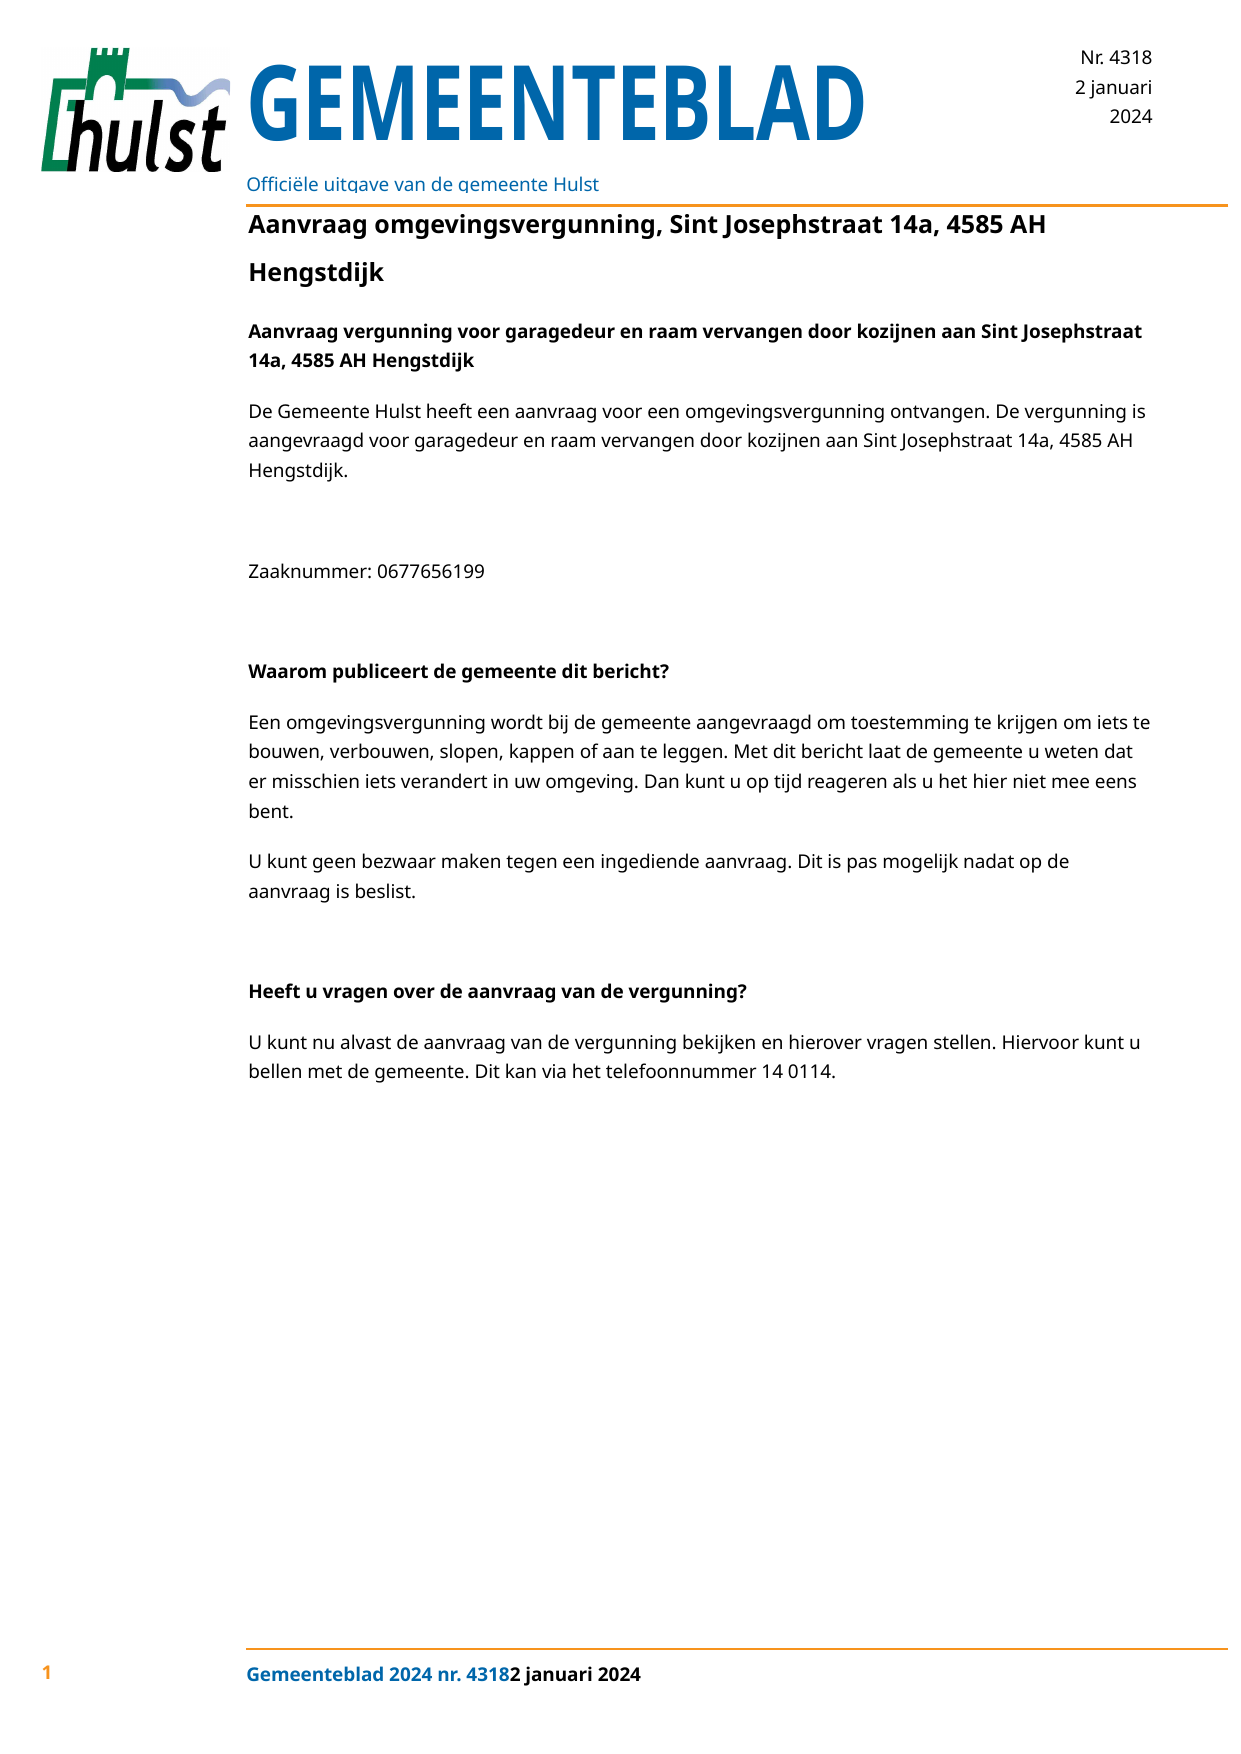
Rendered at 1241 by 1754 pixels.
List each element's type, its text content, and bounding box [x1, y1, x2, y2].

picture [41, 47, 231, 172]
text Aanvraag vergunning voor garagedeur en raam vervangen door kozijnen aan Sint Josephstraat 14a, 4585 AH Hengstdijk [248, 318, 1152, 373]
text Zaaknummer: 0677656199 [248, 558, 1152, 584]
text Waarom publiceert de gemeente dit bericht? [248, 659, 1152, 684]
text Aanvraag omgevingsvergunning, Sint Josephstraat 14a, 4585 AH Hengstdijk [248, 207, 1152, 288]
text Heeft u vragen over de aanvraag van de vergunning? [248, 979, 1152, 1004]
text U kunt geen bezwaar maken tegen een ingediende aanvraag. Dit is pas mogelijk nadat op de aanvraag is beslist. [248, 848, 1152, 904]
text Een omgevingsvergunning wordt bij de gemeente aangevraagd om toestemming te krijgen om iets te bouwen, verbouwen, slopen, kappen of aan te leggen. Met dit bericht laat de gemeente u weten dat er misschien iets verandert in uw omgeving. Dan kunt u op tijd reageren als u het hier niet mee eens bent. [248, 709, 1152, 824]
text De Gemeente Hulst heeft een aanvraag voor een omgevingsvergunning ontvangen. De vergunning is aangevraagd voor garagedeur en raam vervangen door kozijnen aan Sint Josephstraat 14a, 4585 AH Hengstdijk. [248, 398, 1152, 483]
text U kunt nu alvast de aanvraag van de vergunning bekijken en hierover vragen stellen. Hiervoor kunt u bellen met de gemeente. Dit kan via het telefoonnummer 14 0114. [248, 1029, 1152, 1084]
